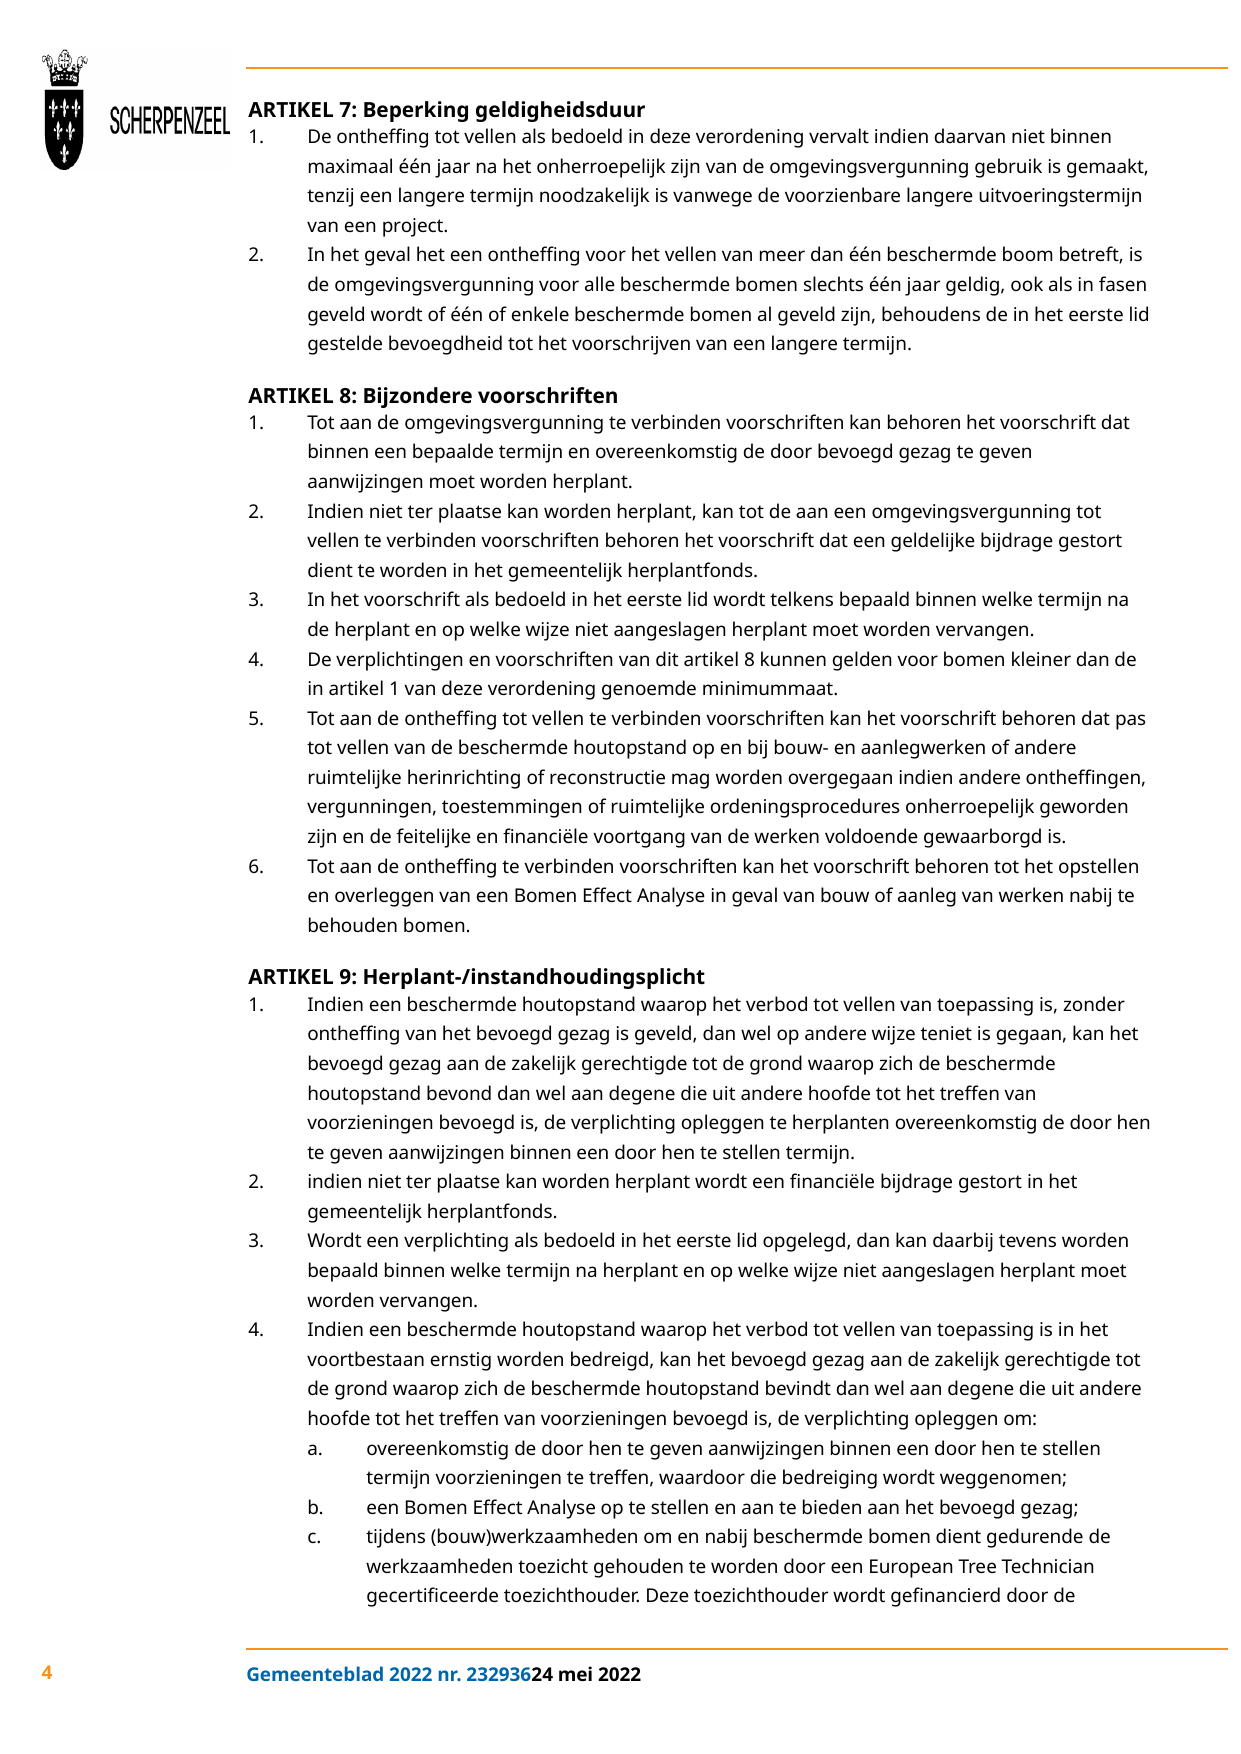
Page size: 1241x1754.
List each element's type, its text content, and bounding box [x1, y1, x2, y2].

list een Bomen Effect Analyse op te stellen en aan te bieden aan het bevoegd gezag; [307, 1494, 1152, 1519]
picture [41, 47, 231, 172]
list Indien een beschermde houtopstand waarop het verbod tot vellen van toepassing is, zonder ontheffing van het bevoegd gezag is geveld, dan wel op andere wijze teniet is gegaan, kan het bevoegd gezag aan de zakelijk gerechtigde tot de grond waarop zich de beschermde houtopstand bevond dan wel aan degene die uit andere hoofde tot het treffen van voorzieningen bevoegd is, de verplichting opleggen te herplanten overeenkomstig de door hen te geven aanwijzingen binnen een door hen te stellen termijn. [248, 991, 1152, 1164]
list tijdens (bouw)werkzaamheden om en nabij beschermde bomen dient gedurende de werkzaamheden toezicht gehouden te worden door een European Tree Technician gecertificeerde toezichthouder. Deze toezichthouder wordt gefinancierd door de [307, 1523, 1152, 1608]
list Indien een beschermde houtopstand waarop het verbod tot vellen van toepassing is in het voortbestaan ernstig worden bedreigd, kan het bevoegd gezag aan de zakelijk gerechtigde tot de grond waarop zich de beschermde houtopstand bevindt dan wel aan degene die uit andere hoofde tot het treffen van voorzieningen bevoegd is, de verplichting opleggen om: [248, 1316, 1152, 1431]
list Tot aan de omgevingsvergunning te verbinden voorschriften kan behoren het voorschrift dat binnen een bepaalde termijn en overeenkomstig de door bevoegd gezag te geven aanwijzingen moet worden herplant. [248, 409, 1152, 494]
list De verplichtingen en voorschriften van dit artikel 8 kunnen gelden voor bomen kleiner dan de in artikel 1 van deze verordening genoemde minimummaat. [248, 646, 1152, 701]
text ARTIKEL 7: Beperking geldigheidsduur [248, 95, 1152, 123]
list In het geval het een ontheffing voor het vellen van meer dan één beschermde boom betreft, is de omgevingsvergunning voor alle beschermde bomen slechts één jaar geldig, ook als in fasen geveld wordt of één of enkele beschermde bomen al geveld zijn, behoudens de in het eerste lid gestelde bevoegdheid tot het voorschrijven van een langere termijn. [248, 242, 1152, 356]
list Tot aan de ontheffing tot vellen te verbinden voorschriften kan het voorschrift behoren dat pas tot vellen van de beschermde houtopstand op en bij bouw- en aanlegwerken of andere ruimtelijke herinrichting of reconstructie mag worden overgegaan indien andere ontheffingen, vergunningen, toestemmingen of ruimtelijke ordeningsprocedures onherroepelijk geworden zijn en de feitelijke en financiële voortgang van de werken voldoende gewaarborgd is. [248, 705, 1152, 849]
list Tot aan de ontheffing te verbinden voorschriften kan het voorschrift behoren tot het opstellen en overleggen van een Bomen Effect Analyse in geval van bouw of aanleg van werken nabij te behouden bomen. [248, 853, 1152, 938]
list indien niet ter plaatse kan worden herplant wordt een financiële bijdrage gestort in het gemeentelijk herplantfonds. [248, 1168, 1152, 1224]
list Wordt een verplichting als bedoeld in het eerste lid opgelegd, dan kan daarbij tevens worden bepaald binnen welke termijn na herplant en op welke wijze niet aangeslagen herplant moet worden vervangen. [248, 1228, 1152, 1312]
text ARTIKEL 9: Herplant-/instandhoudingsplicht [248, 962, 1152, 991]
list De ontheffing tot vellen als bedoeld in deze verordening vervalt indien daarvan niet binnen maximaal één jaar na het onherroepelijk zijn van de omgevingsvergunning gebruik is gemaakt, tenzij een langere termijn noodzakelijk is vanwege de voorzienbare langere uitvoeringstermijn van een project. [248, 123, 1152, 238]
text ARTIKEL 8: Bijzondere voorschriften [248, 381, 1152, 409]
list Indien niet ter plaatse kan worden herplant, kan tot de aan een omgevingsvergunning tot vellen te verbinden voorschriften behoren het voorschrift dat een geldelijke bijdrage gestort dient te worden in het gemeentelijk herplantfonds. [248, 498, 1152, 583]
list In het voorschrift als bedoeld in het eerste lid wordt telkens bepaald binnen welke termijn na de herplant en op welke wijze niet aangeslagen herplant moet worden vervangen. [248, 587, 1152, 642]
list overeenkomstig de door hen te geven aanwijzingen binnen een door hen te stellen termijn voorzieningen te treffen, waardoor die bedreiging wordt weggenomen; [307, 1435, 1152, 1490]
